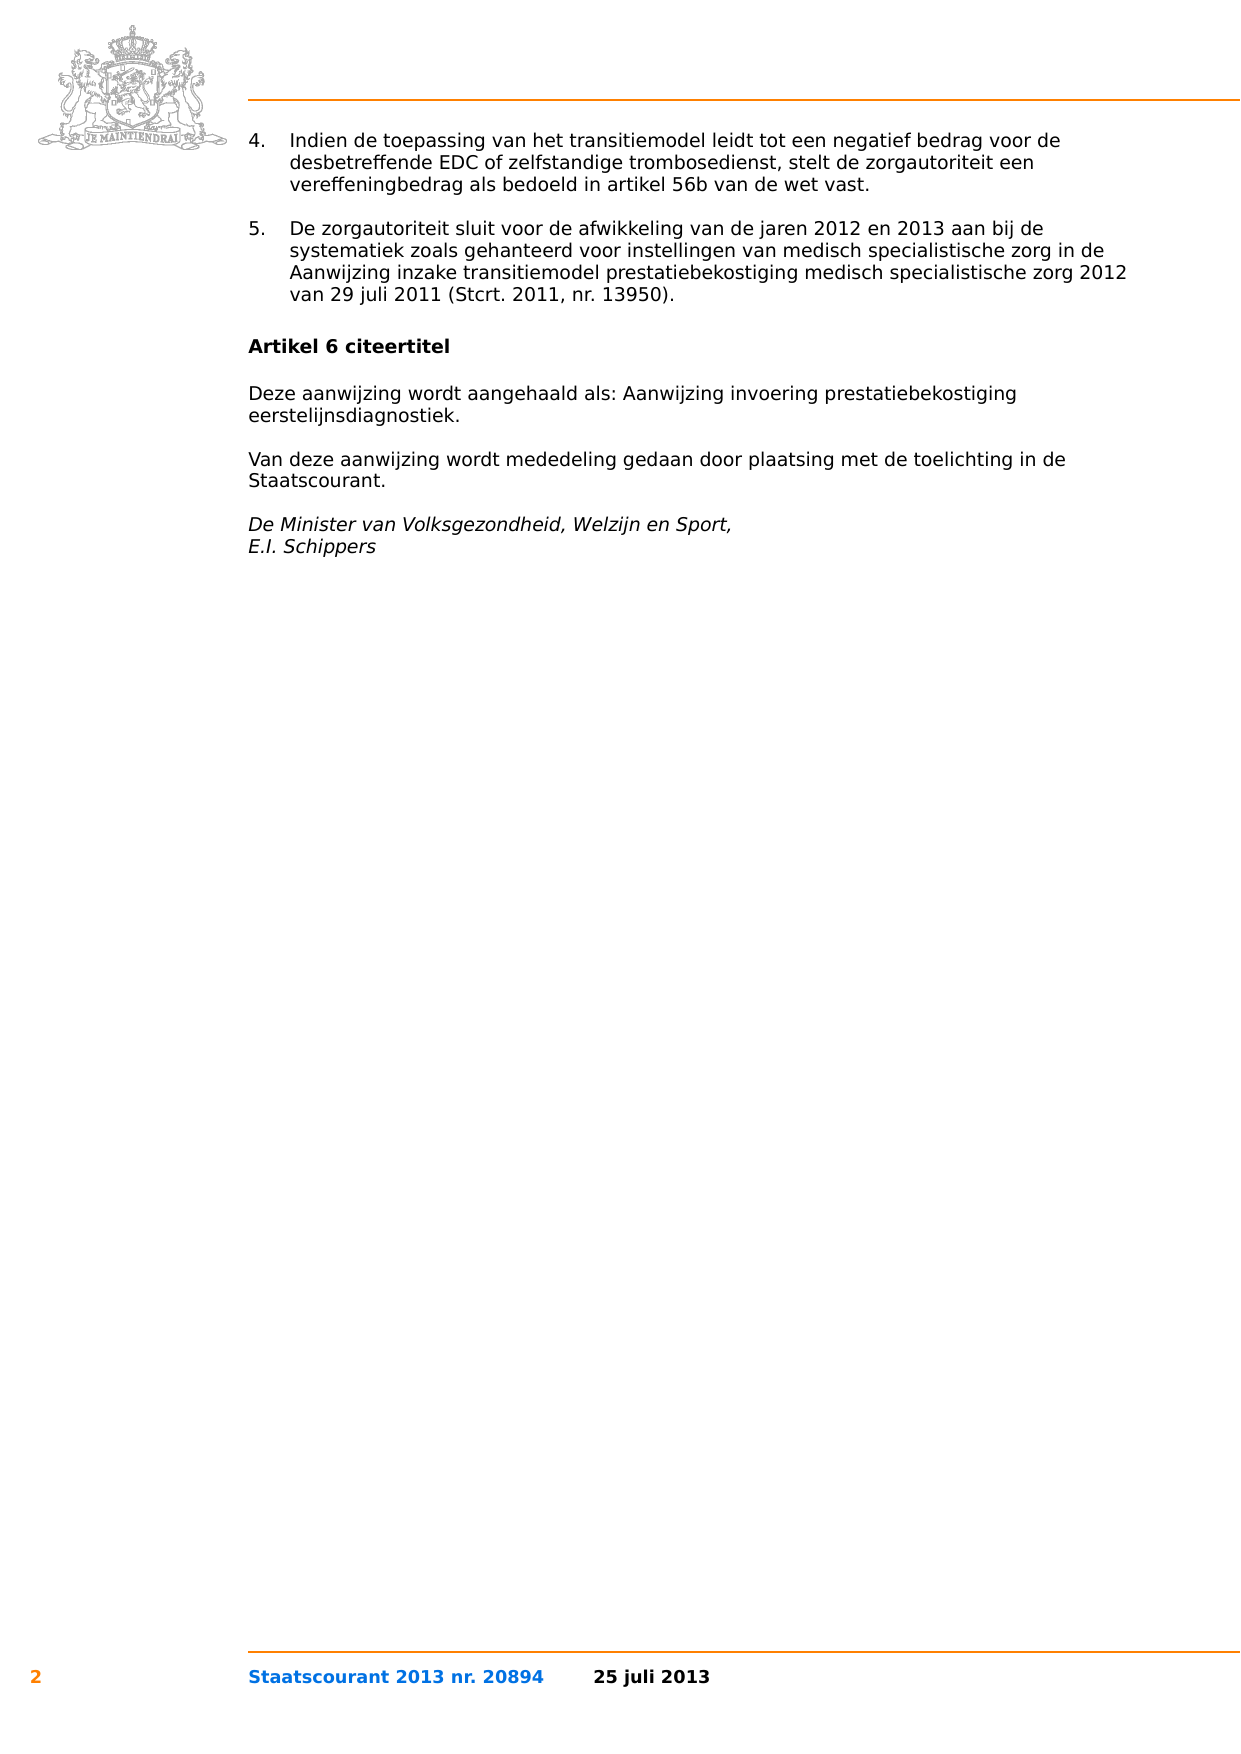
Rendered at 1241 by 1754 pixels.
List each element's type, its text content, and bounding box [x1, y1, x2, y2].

text De Minister van Volksgezondheid, Welzijn en Sport, E.I. Schippers [248, 514, 1163, 558]
subtitle Artikel 6 citeertitel [248, 336, 1163, 358]
text Van deze aanwijzing wordt mededeling gedaan door plaatsing met de toelichting in de Staatscourant. [248, 448, 1163, 492]
text 5. De zorgautoriteit sluit voor de afwikkeling van de jaren 2012 en 2013 aan bij de systematiek zoals gehanteerd voor instellingen van medisch specialistische zorg in de Aanwijzing inzake transitiemodel prestatiebekostiging medisch specialistische zorg 2012 van 29 juli 2011 (Stcrt. 2011, nr. 13950). [248, 218, 1163, 306]
text Deze aanwijzing wordt aangehaald als: Aanwijzing invoering prestatiebekostiging eerstelijnsdiagnostiek. [248, 383, 1163, 427]
text 4. Indien de toepassing van het transitiemodel leidt tot een negatief bedrag voor de desbetreffende EDC of zelfstandige trombosedienst, stelt de zorgautoriteit een vereffeningbedrag als bedoeld in artikel 56b van de wet vast. [248, 130, 1163, 196]
picture [38, 25, 227, 150]
